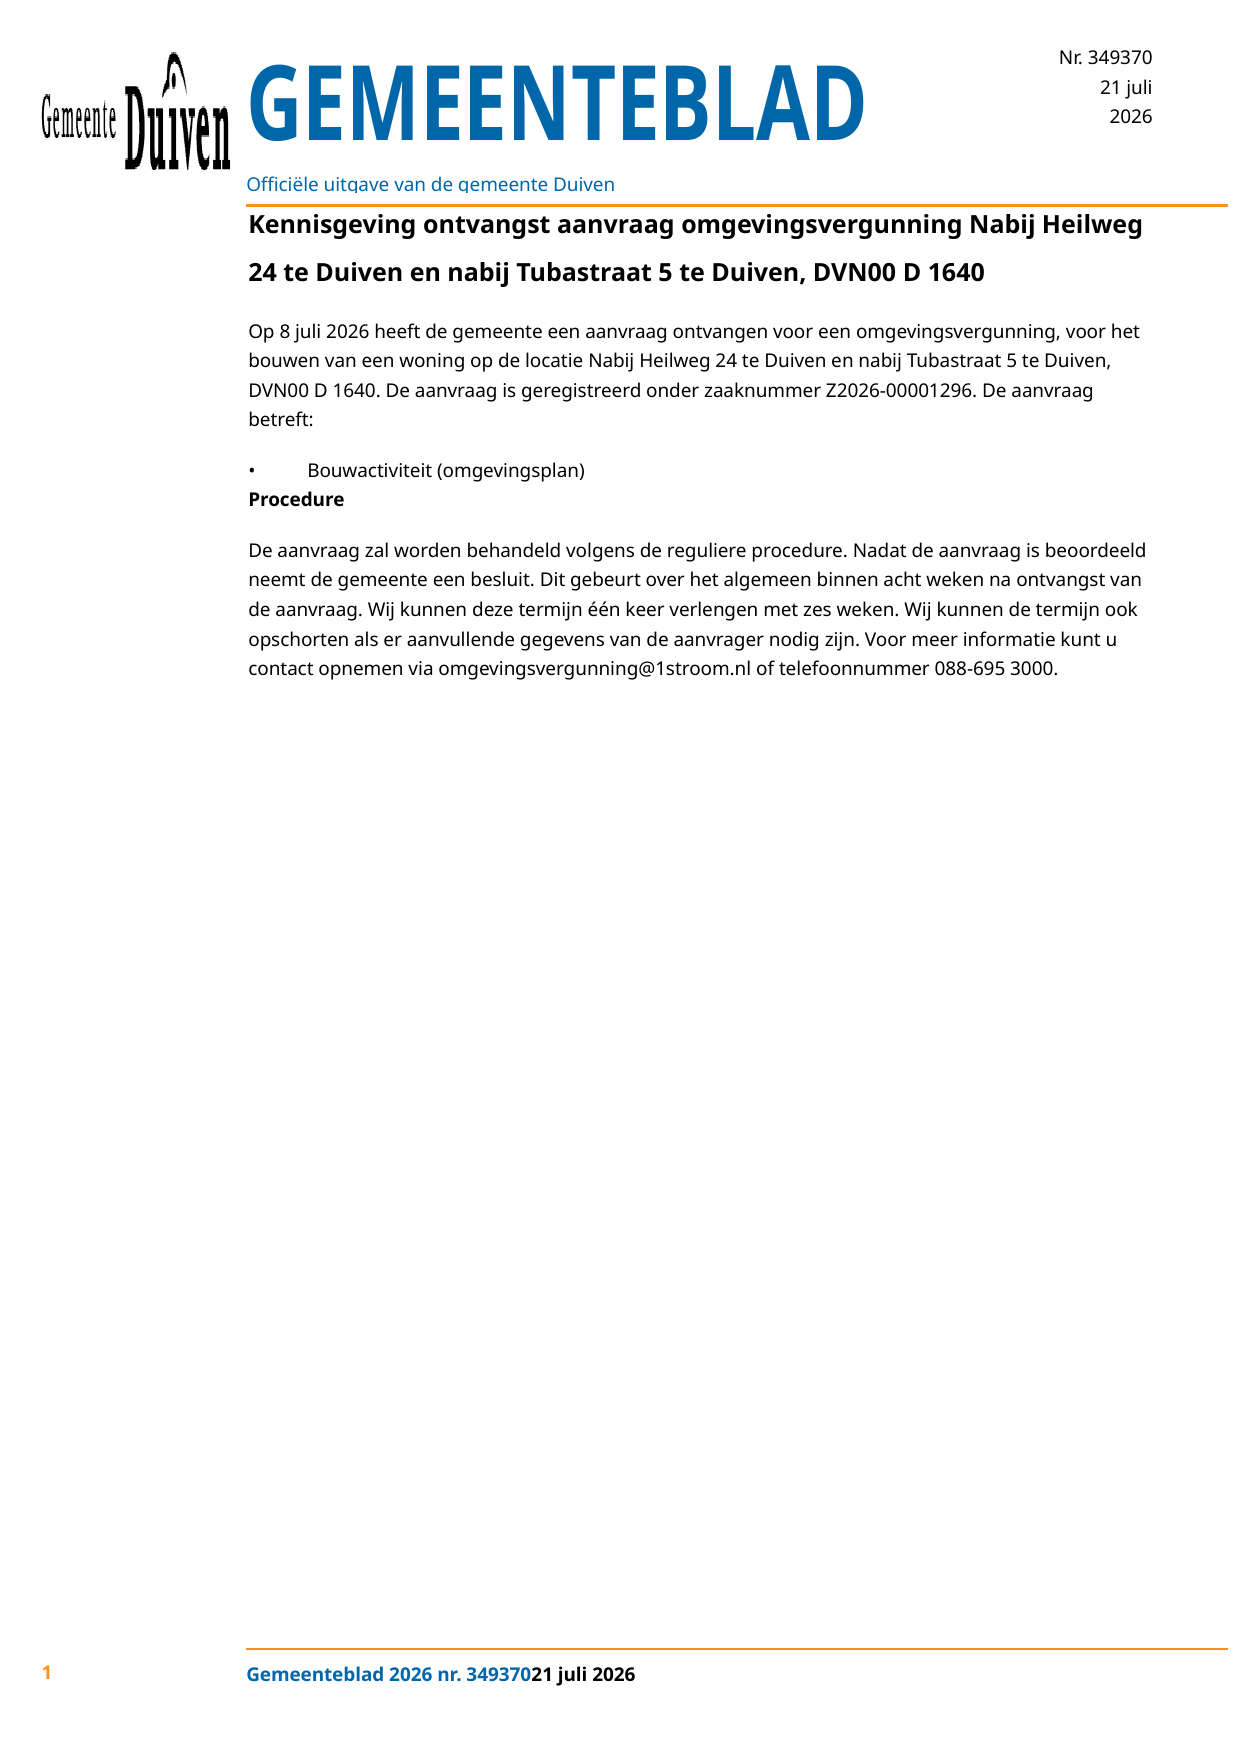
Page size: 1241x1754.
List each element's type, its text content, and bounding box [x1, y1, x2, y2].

text Procedure [248, 487, 1152, 512]
text Op 8 juli 2026 heeft de gemeente een aanvraag ontvangen voor een omgevingsvergunning, voor het bouwen van een woning op de locatie Nabij Heilweg 24 te Duiven en nabij Tubastraat 5 te Duiven, DVN00 D 1640. De aanvraag is geregistreerd onder zaaknummer Z2026-00001296. De aanvraag betreft: [248, 318, 1152, 432]
text Kennisgeving ontvangst aanvraag omgevingsvergunning Nabij Heilweg 24 te Duiven en nabij Tubastraat 5 te Duiven, DVN00 D 1640 [248, 207, 1152, 288]
text De aanvraag zal worden behandeld volgens de reguliere procedure. Nadat de aanvraag is beoordeeld neemt de gemeente een besluit. Dit gebeurt over het algemeen binnen acht weken na ontvangst van de aanvraag. Wij kunnen deze termijn één keer verlengen met zes weken. Wij kunnen de termijn ook opschorten als er aanvullende gegevens van de aanvrager nodig zijn. Voor meer informatie kunt u contact opnemen via omgevingsvergunning@1stroom.nl of telefoonnummer 088-695 3000. [248, 537, 1152, 681]
picture [41, 47, 231, 172]
list Bouwactiviteit (omgevingsplan) [248, 457, 1152, 483]
